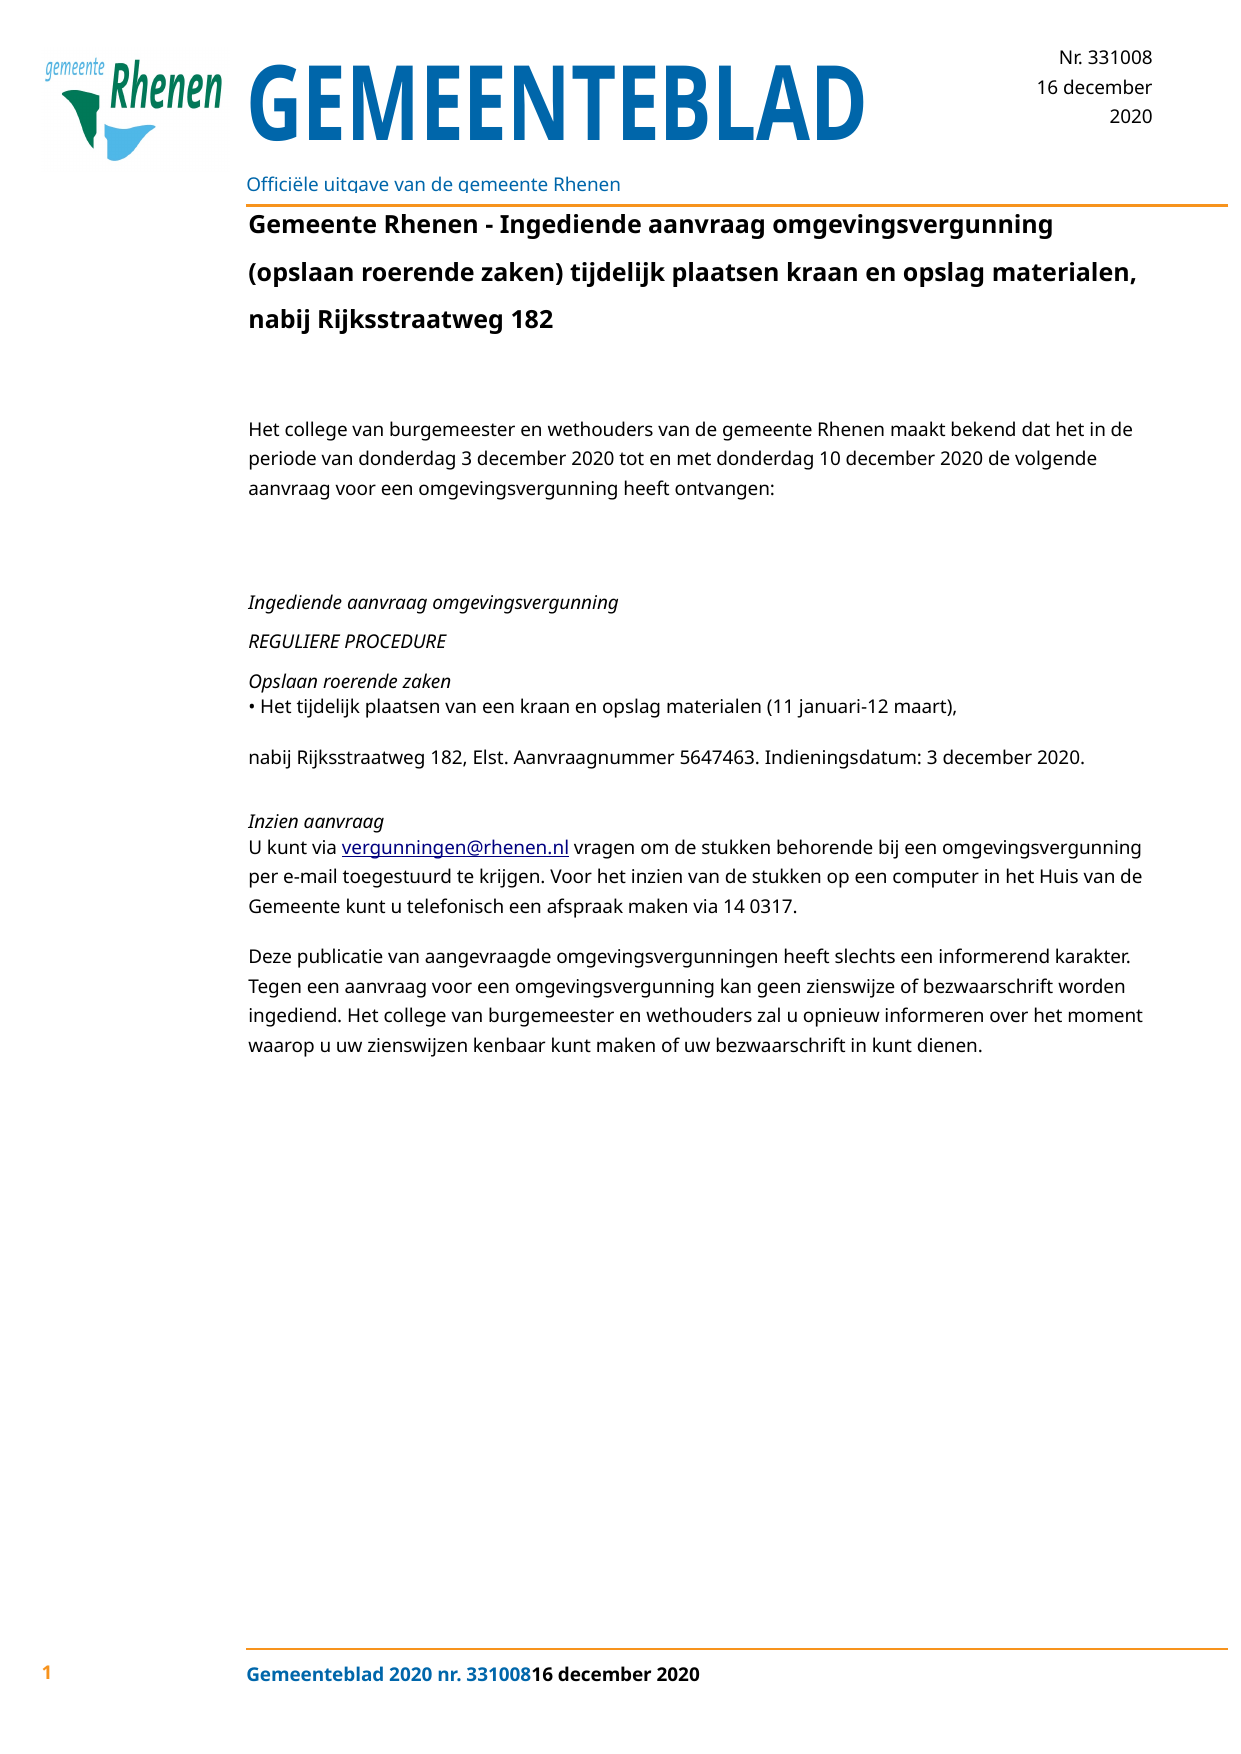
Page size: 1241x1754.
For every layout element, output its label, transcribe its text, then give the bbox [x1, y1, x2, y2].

text Opslaan roerende zaken [248, 668, 1152, 694]
text Het college van burgemeester en wethouders van de gemeente Rhenen maakt bekend dat het in de periode van donderdag 3 december 2020 tot en met donderdag 10 december 2020 de volgende aanvraag voor een omgevingsvergunning heeft ontvangen: [248, 416, 1152, 501]
picture [41, 47, 231, 172]
text Inzien aanvraag [248, 808, 1152, 834]
text Ingediende aanvraag omgevingsvergunning [248, 589, 1152, 615]
text U kunt via vergunningen@rhenen.nl vragen om de stukken behorende bij een omgevingsvergunning per e-mail toegestuurd te krijgen. Voor het inzien van de stukken op een computer in het Huis van de Gemeente kunt u telefonisch een afspraak maken via 14 0317. [248, 834, 1152, 919]
text nabij Rijksstraatweg 182, Elst. Aanvraagnummer 5647463. Indieningsdatum: 3 december 2020. [248, 744, 1152, 770]
text Deze publicatie van aangevraagde omgevingsvergunningen heeft slechts een informerend karakter. Tegen een aanvraag voor een omgevingsvergunning kan geen zienswijze of bezwaarschrift worden ingediend. Het college van burgemeester en wethouders zal u opnieuw informeren over het moment waarop u uw zienswijzen kenbaar kunt maken of uw bezwaarschrift in kunt dienen. [248, 943, 1152, 1058]
text REGULIERE PROCEDURE [248, 629, 1152, 654]
text Gemeente Rhenen - Ingediende aanvraag omgevingsvergunning (opslaan roerende zaken) tijdelijk plaatsen kraan en opslag materialen, nabij Rijksstraatweg 182 [248, 207, 1152, 336]
text • Het tijdelijk plaatsen van een kraan en opslag materialen (11 januari-12 maart), [248, 694, 1152, 719]
